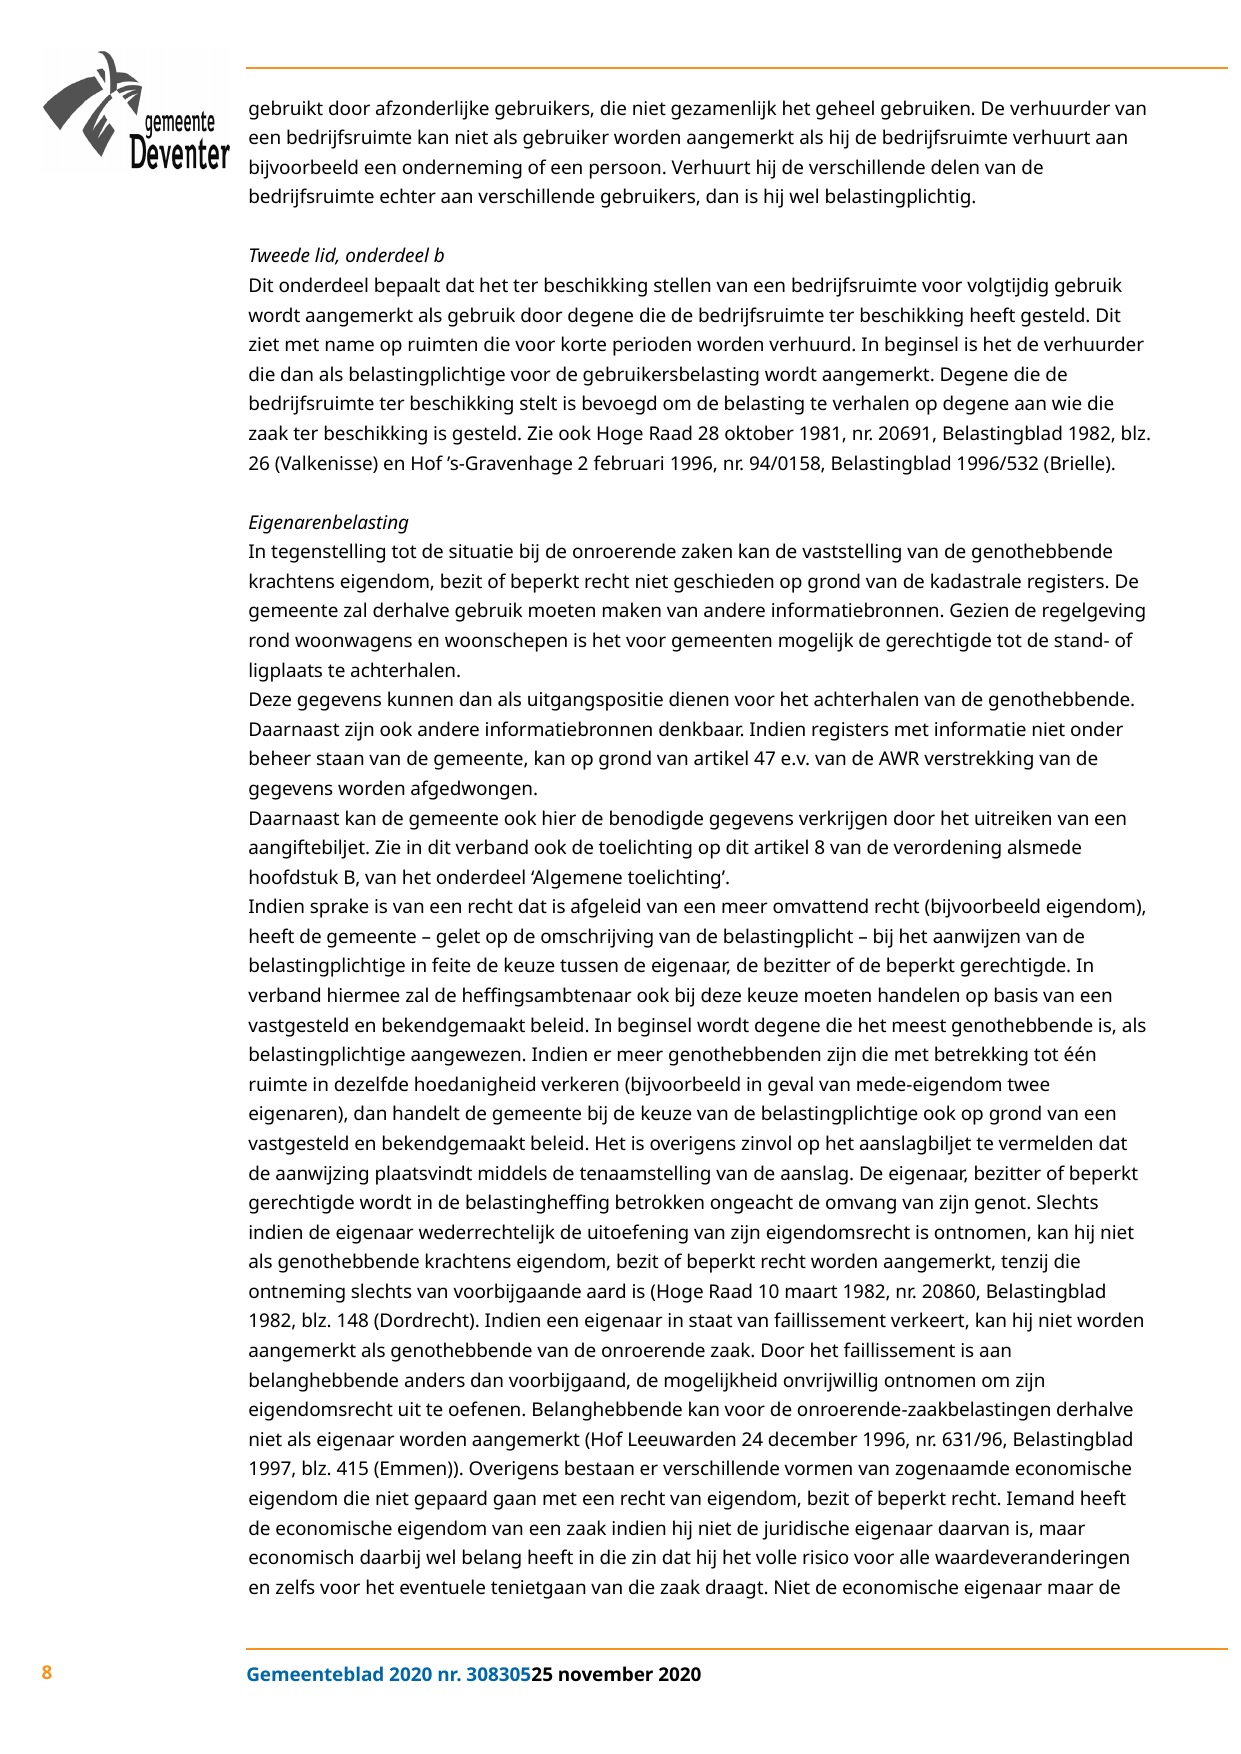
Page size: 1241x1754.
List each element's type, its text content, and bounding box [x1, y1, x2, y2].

text Tweede lid, onderdeel b [248, 243, 1152, 268]
picture [41, 47, 231, 172]
text Deze gegevens kunnen dan als uitgangspositie dienen voor het achterhalen van de genothebbende. Daarnaast zijn ook andere informatiebronnen denkbaar. Indien registers met informatie niet onder beheer staan van de gemeente, kan op grond van artikel 47 e.v. van de AWR verstrekking van de gegevens worden afgedwongen. [248, 686, 1152, 801]
text Indien sprake is van een recht dat is afgeleid van een meer omvattend recht (bijvoorbeeld eigendom), heeft de gemeente – gelet op de omschrijving van de belastingplicht – bij het aanwijzen van de belastingplichtige in feite de keuze tussen de eigenaar, de bezitter of de beperkt gerechtigde. In verband hiermee zal de heffingsambtenaar ook bij deze keuze moeten handelen op basis van een vastgesteld en bekendgemaakt beleid. In beginsel wordt degene die het meest genothebbende is, als belastingplichtige aangewezen. Indien er meer genothebbenden zijn die met betrekking tot één ruimte in dezelfde hoedanigheid verkeren (bijvoorbeeld in geval van mede-eigendom twee eigenaren), dan handelt de gemeente bij de keuze van de belastingplichtige ook op grond van een vastgesteld en bekendgemaakt beleid. Het is overigens zinvol op het aanslagbiljet te vermelden dat de aanwijzing plaatsvindt middels de tenaamstelling van de aanslag. De eigenaar, bezitter of beperkt gerechtigde wordt in de belastingheffing betrokken ongeacht de omvang van zijn genot. Slechts indien de eigenaar wederrechtelijk de uitoefening van zijn eigendomsrecht is ontnomen, kan hij niet als genothebbende krachtens eigendom, bezit of beperkt recht worden aangemerkt, tenzij die ontneming slechts van voorbijgaande aard is (Hoge Raad 10 maart 1982, nr. 20860, Belastingblad 1982, blz. 148 (Dordrecht). Indien een eigenaar in staat van faillissement verkeert, kan hij niet worden aangemerkt als genothebbende van de onroerende zaak. Door het faillissement is aan belanghebbende anders dan voorbijgaand, de mogelijkheid onvrijwillig ontnomen om zijn eigendomsrecht uit te oefenen. Belanghebbende kan voor de onroerende-zaakbelastingen derhalve niet als eigenaar worden aangemerkt (Hof Leeuwarden 24 december 1996, nr. 631/96, Belastingblad 1997, blz. 415 (Emmen)). Overigens bestaan er verschillende vormen van zogenaamde economische eigendom die niet gepaard gaan met een recht van eigendom, bezit of beperkt recht. Iemand heeft de economische eigendom van een zaak indien hij niet de juridische eigenaar daarvan is, maar economisch daarbij wel belang heeft in die zin dat hij het volle risico voor alle waardeveranderingen en zelfs voor het eventuele tenietgaan van die zaak draagt. Niet de economische eigenaar maar de [248, 893, 1152, 1600]
text Daarnaast kan de gemeente ook hier de benodigde gegevens verkrijgen door het uitreiken van een aangiftebiljet. Zie in dit verband ook de toelichting op dit artikel 8 van de verordening alsmede hoofdstuk B, van het onderdeel ‘Algemene toelichting’. [248, 805, 1152, 890]
text In tegenstelling tot de situatie bij de onroerende zaken kan de vaststelling van de genothebbende krachtens eigendom, bezit of beperkt recht niet geschieden op grond van de kadastrale registers. De gemeente zal derhalve gebruik moeten maken van andere informatiebronnen. Gezien de regelgeving rond woonwagens en woonschepen is het voor gemeenten mogelijk de gerechtigde tot de stand- of ligplaats te achterhalen. [248, 538, 1152, 683]
text Dit onderdeel bepaalt dat het ter beschikking stellen van een bedrijfsruimte voor volgtijdig gebruik wordt aangemerkt als gebruik door degene die de bedrijfsruimte ter beschikking heeft gesteld. Dit ziet met name op ruimten die voor korte perioden worden verhuurd. In beginsel is het de verhuurder die dan als belastingplichtige voor de gebruikersbelasting wordt aangemerkt. Degene die de bedrijfsruimte ter beschikking stelt is bevoegd om de belasting te verhalen op degene aan wie die zaak ter beschikking is gesteld. Zie ook Hoge Raad 28 oktober 1981, nr. 20691, Belastingblad 1982, blz. 26 (Valkenisse) en Hof ’s-Gravenhage 2 februari 1996, nr. 94/0158, Belastingblad 1996/532 (Brielle). [248, 272, 1152, 476]
text Eigenarenbelasting [248, 509, 1152, 535]
text gebruikt door afzonderlijke gebruikers, die niet gezamenlijk het geheel gebruiken. De verhuurder van een bedrijfsruimte kan niet als gebruiker worden aangemerkt als hij de bedrijfsruimte verhuurt aan bijvoorbeeld een onderneming of een persoon. Verhuurt hij de verschillende delen van de bedrijfsruimte echter aan verschillende gebruikers, dan is hij wel belastingplichtig. [248, 95, 1152, 209]
